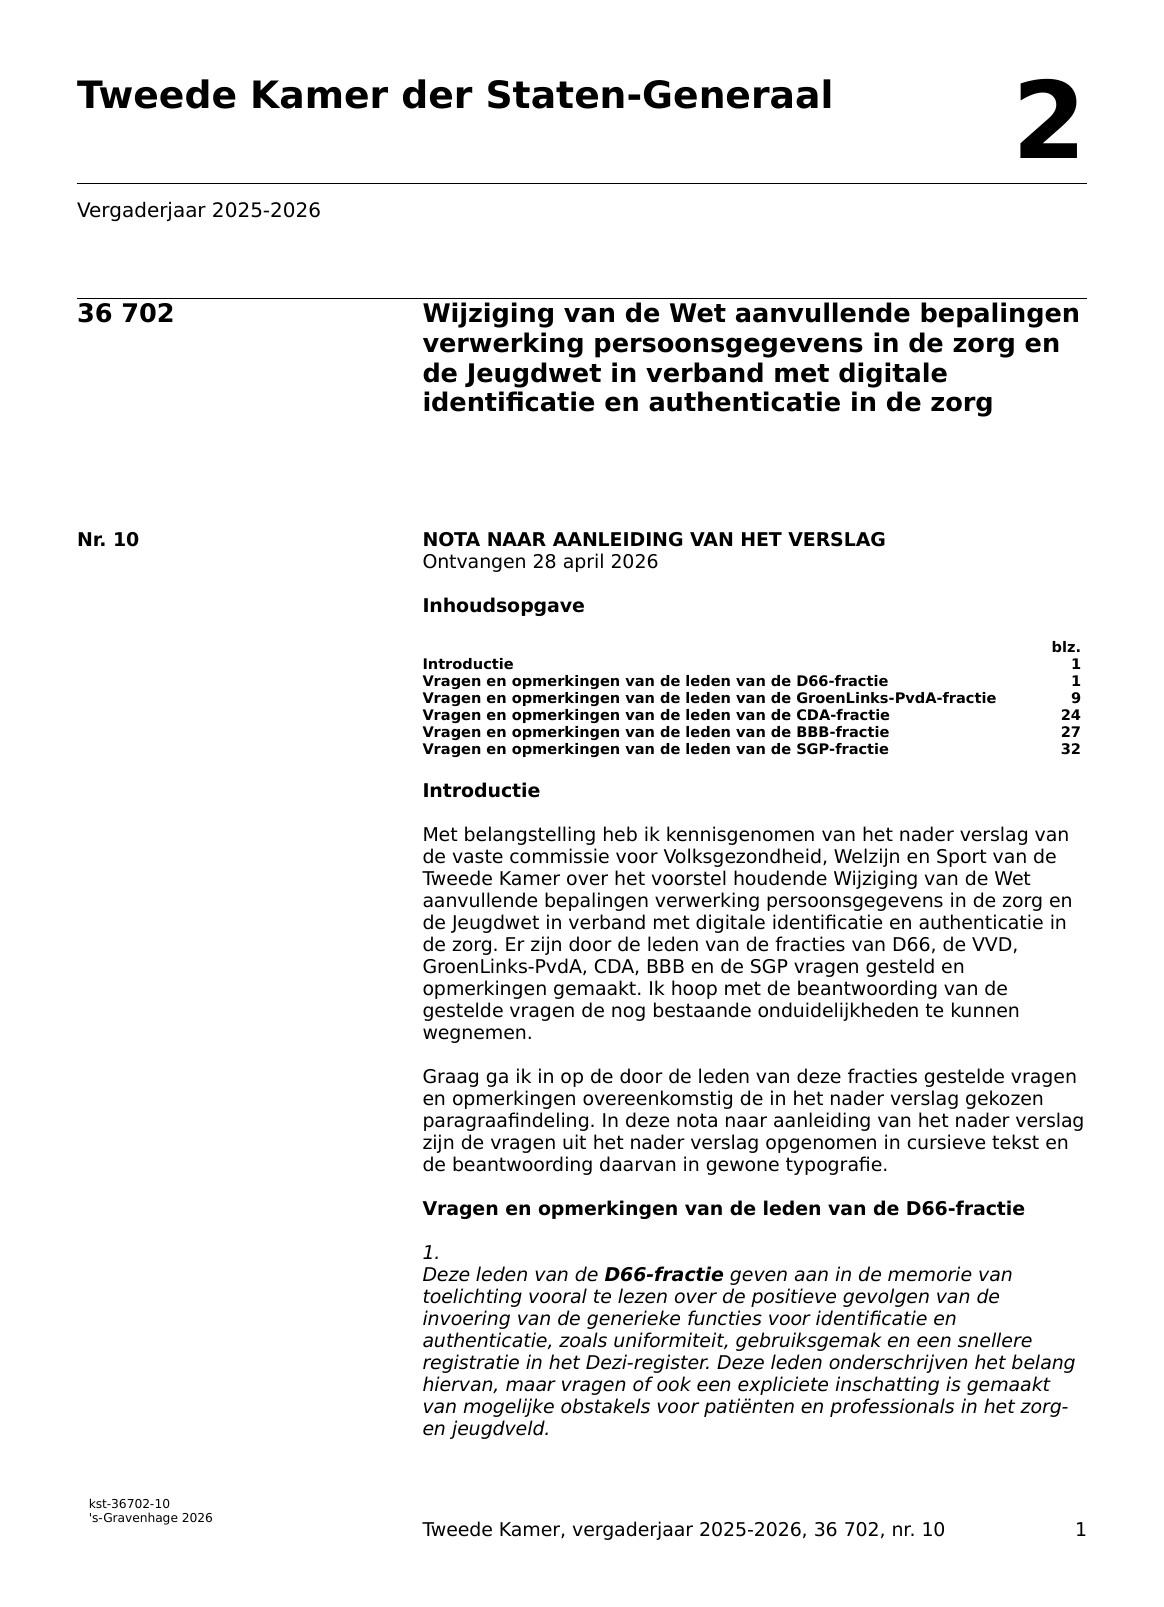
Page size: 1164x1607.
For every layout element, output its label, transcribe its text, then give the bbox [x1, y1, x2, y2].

text 's-Gravenhage 2026 [88, 1511, 323, 1525]
table_cell 27 [1028, 724, 1087, 741]
table_header blz. [1028, 639, 1087, 656]
table_cell Vergaderjaar 2025-2026 [77, 184, 1087, 298]
table_cell 32 [1028, 741, 1087, 758]
table_cell 9 [1028, 690, 1087, 707]
text Graag ga ik in op de door de leden van deze fracties gestelde vragen en opmerkingen overeenkomstig de in het nader verslag gekozen paragraafindeling. In deze nota naar aanleiding van het nader verslag zijn de vragen uit het nader verslag opgenomen in cursieve tekst en de beantwoording daarvan in gewone typografie. [422, 1066, 1087, 1176]
text Met belangstelling heb ik kennisgenomen van het nader verslag van de vaste commissie voor Volksgezondheid, Welzijn en Sport van de Tweede Kamer over het voorstel houdende Wijziging van de Wet aanvullende bepalingen verwerking persoonsgegevens in de zorg en de Jeugdwet in verband met digitale identificatie en authenticatie in de zorg. Er zijn door de leden van de fracties van D66, de VVD, GroenLinks-PvdA, CDA, BBB en de SGP vragen gesteld en opmerkingen gemaakt. Ik hoop met de beantwoording van de gestelde vragen de nog bestaande onduidelijkheden te kunnen wegnemen. [422, 824, 1087, 1044]
table_cell 1 [1028, 656, 1087, 673]
text kst-36702-10 [88, 1497, 323, 1511]
subtitle Introductie [422, 780, 1087, 802]
subtitle Inhoudsopgave [422, 595, 1087, 617]
table_cell Introductie [422, 656, 1028, 673]
table_cell Vragen en opmerkingen van de leden van de BBB-fractie [422, 724, 1028, 741]
table_cell 24 [1028, 707, 1087, 724]
table_cell Vragen en opmerkingen van de leden van de D66-fractie [422, 673, 1028, 690]
text Deze leden van de D66-fractie geven aan in de memorie van toelichting vooral te lezen over de positieve gevolgen van de invoering van de generieke functies voor identificatie en authenticatie, zoals uniformiteit, gebruiksgemak en een snellere registratie in het Dezi-register. Deze leden onderschrijven het belang hiervan, maar vragen of ook een expliciete inschatting is gemaakt van mogelijke obstakels voor patiënten en professionals in het zorg- en jeugdveld. [422, 1264, 1087, 1440]
text Ontvangen 28 april 2026 [422, 551, 1087, 573]
subtitle 36 702 Wijziging van de Wet aanvullende bepalingen verwerking persoonsgegevens in de zorg en de Jeugdwet in verband met digitale identificatie en authenticatie in de zorg [77, 299, 1087, 418]
subtitle Nr. 10 NOTA NAAR AANLEIDING VAN HET VERSLAG [77, 529, 1087, 551]
table_cell Vragen en opmerkingen van de leden van de CDA-fractie [422, 707, 1028, 724]
table_cell Vragen en opmerkingen van de leden van de SGP-fractie [422, 741, 1028, 758]
table_header 2 [886, 59, 1087, 183]
table_cell Vragen en opmerkingen van de leden van de GroenLinks-PvdA-fractie [422, 690, 1028, 707]
text 1. [422, 1242, 1087, 1264]
subtitle Vragen en opmerkingen van de leden van de D66-fractie [422, 1198, 1087, 1220]
table_header Tweede Kamer der Staten-Generaal [77, 59, 886, 183]
table_header [422, 639, 1028, 656]
table_cell 1 [1028, 673, 1087, 690]
